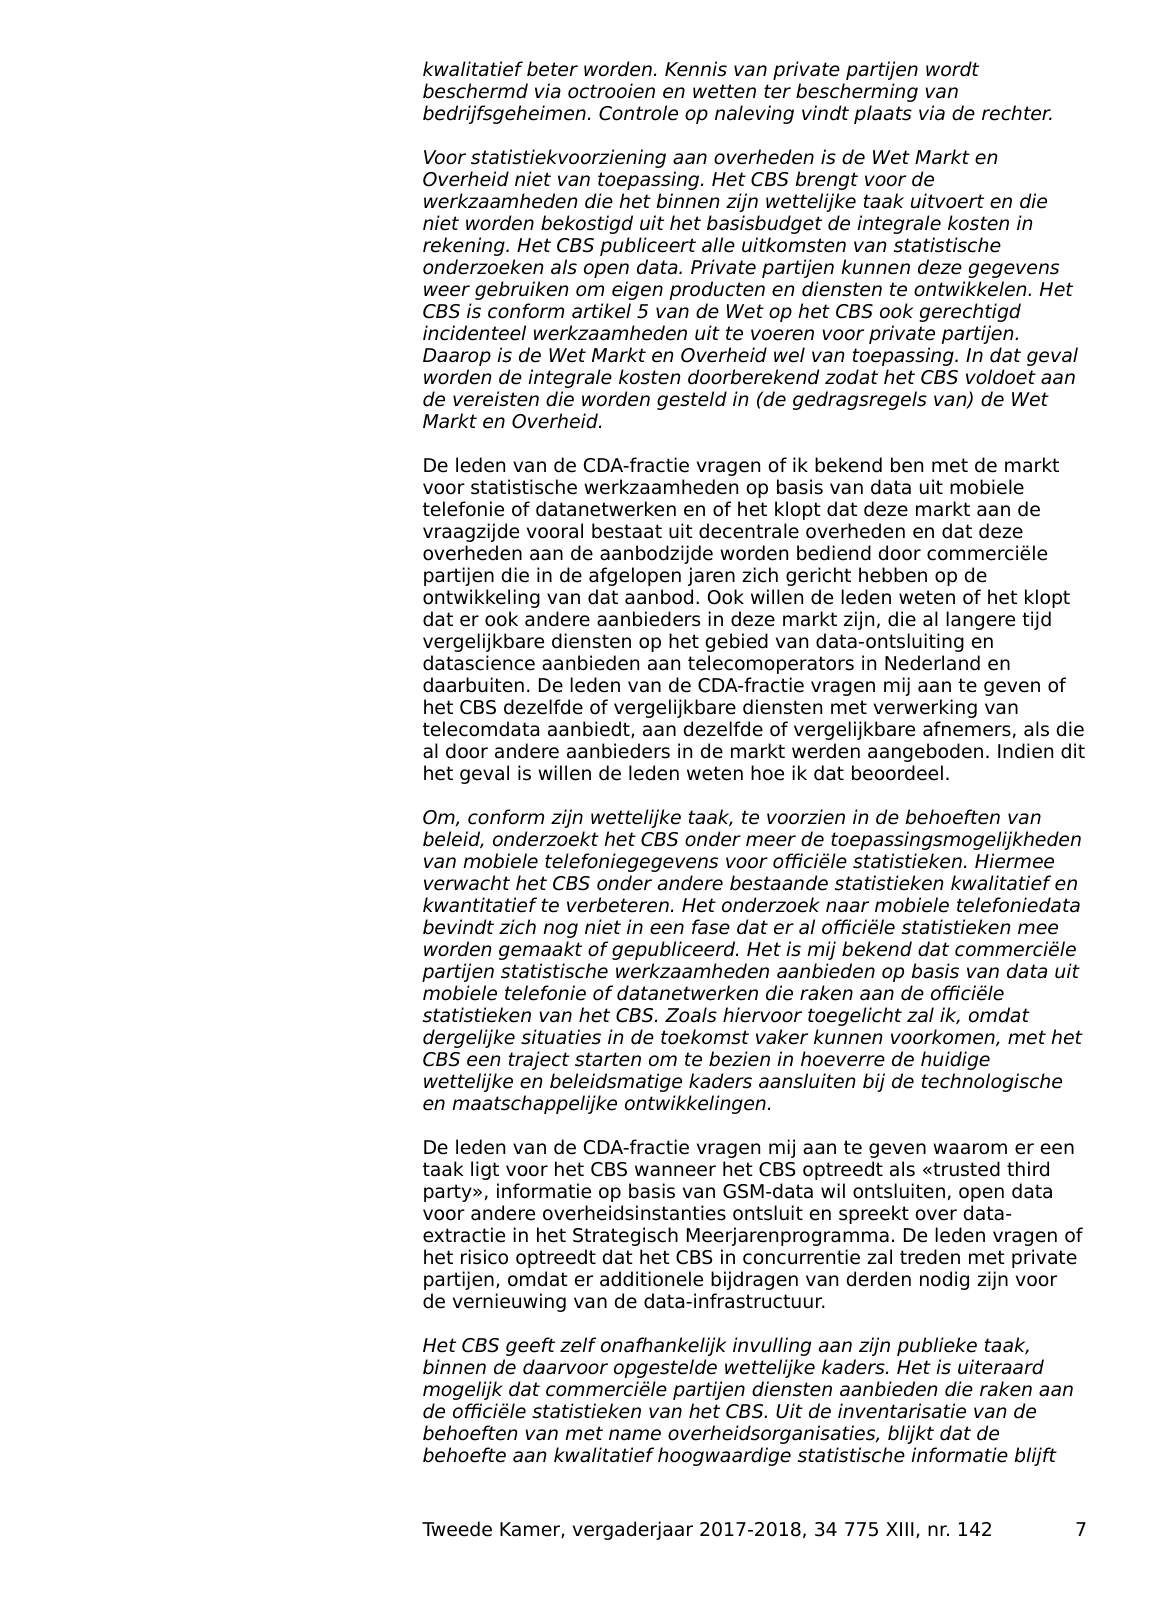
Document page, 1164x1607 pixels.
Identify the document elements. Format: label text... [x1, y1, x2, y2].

text Het CBS geeft zelf onafhankelijk invulling aan zijn publieke taak, binnen de daarvoor opgestelde wettelijke kaders. Het is uiteraard mogelijk dat commerciële partijen diensten aanbieden die raken aan de officiële statistieken van het CBS. Uit de inventarisatie van de behoeften van met name overheidsorganisaties, blijkt dat de behoefte aan kwalitatief hoogwaardige statistische informatie blijft [422, 1335, 1087, 1467]
text Om, conform zijn wettelijke taak, te voorzien in de behoeften van beleid, onderzoekt het CBS onder meer de toepassingsmogelijkheden van mobiele telefoniegegevens voor officiële statistieken. Hiermee verwacht het CBS onder andere bestaande statistieken kwalitatief en kwantitatief te verbeteren. Het onderzoek naar mobiele telefoniedata bevindt zich nog niet in een fase dat er al officiële statistieken mee worden gemaakt of gepubliceerd. Het is mij bekend dat commerciële partijen statistische werkzaamheden aanbieden op basis van data uit mobiele telefonie of datanetwerken die raken aan de officiële statistieken van het CBS. Zoals hiervoor toegelicht zal ik, omdat dergelijke situaties in de toekomst vaker kunnen voorkomen, met het CBS een traject starten om te bezien in hoeverre de huidige wettelijke en beleidsmatige kaders aansluiten bij de technologische en maatschappelijke ontwikkelingen. [422, 807, 1087, 1115]
text De leden van de CDA-fractie vragen mij aan te geven waarom er een taak ligt voor het CBS wanneer het CBS optreedt als «trusted third party», informatie op basis van GSM-data wil ontsluiten, open data voor andere overheidsinstanties ontsluit en spreekt over data-extractie in het Strategisch Meerjarenprogramma. De leden vragen of het risico optreedt dat het CBS in concurrentie zal treden met private partijen, omdat er additionele bijdragen van derden nodig zijn voor de vernieuwing van de data-infrastructuur. [422, 1137, 1087, 1313]
text De leden van de CDA-fractie vragen of ik bekend ben met de markt voor statistische werkzaamheden op basis van data uit mobiele telefonie of datanetwerken en of het klopt dat deze markt aan de vraagzijde vooral bestaat uit decentrale overheden en dat deze overheden aan de aanbodzijde worden bediend door commerciële partijen die in de afgelopen jaren zich gericht hebben op de ontwikkeling van dat aanbod. Ook willen de leden weten of het klopt dat er ook andere aanbieders in deze markt zijn, die al langere tijd vergelijkbare diensten op het gebied van data-ontsluiting en datascience aanbieden aan telecomoperators in Nederland en daarbuiten. De leden van de CDA-fractie vragen mij aan te geven of het CBS dezelfde of vergelijkbare diensten met verwerking van telecomdata aanbiedt, aan dezelfde of vergelijkbare afnemers, als die al door andere aanbieders in de markt werden aangeboden. Indien dit het geval is willen de leden weten hoe ik dat beoordeel. [422, 455, 1087, 785]
text kwalitatief beter worden. Kennis van private partijen wordt beschermd via octrooien en wetten ter bescherming van bedrijfsgeheimen. Controle op naleving vindt plaats via de rechter. [422, 59, 1087, 125]
text Voor statistiekvoorziening aan overheden is de Wet Markt en Overheid niet van toepassing. Het CBS brengt voor de werkzaamheden die het binnen zijn wettelijke taak uitvoert en die niet worden bekostigd uit het basisbudget de integrale kosten in rekening. Het CBS publiceert alle uitkomsten van statistische onderzoeken als open data. Private partijen kunnen deze gegevens weer gebruiken om eigen producten en diensten te ontwikkelen. Het CBS is conform artikel 5 van de Wet op het CBS ook gerechtigd incidenteel werkzaamheden uit te voeren voor private partijen. Daarop is de Wet Markt en Overheid wel van toepassing. In dat geval worden de integrale kosten doorberekend zodat het CBS voldoet aan de vereisten die worden gesteld in (de gedragsregels van) de Wet Markt en Overheid. [422, 147, 1087, 433]
